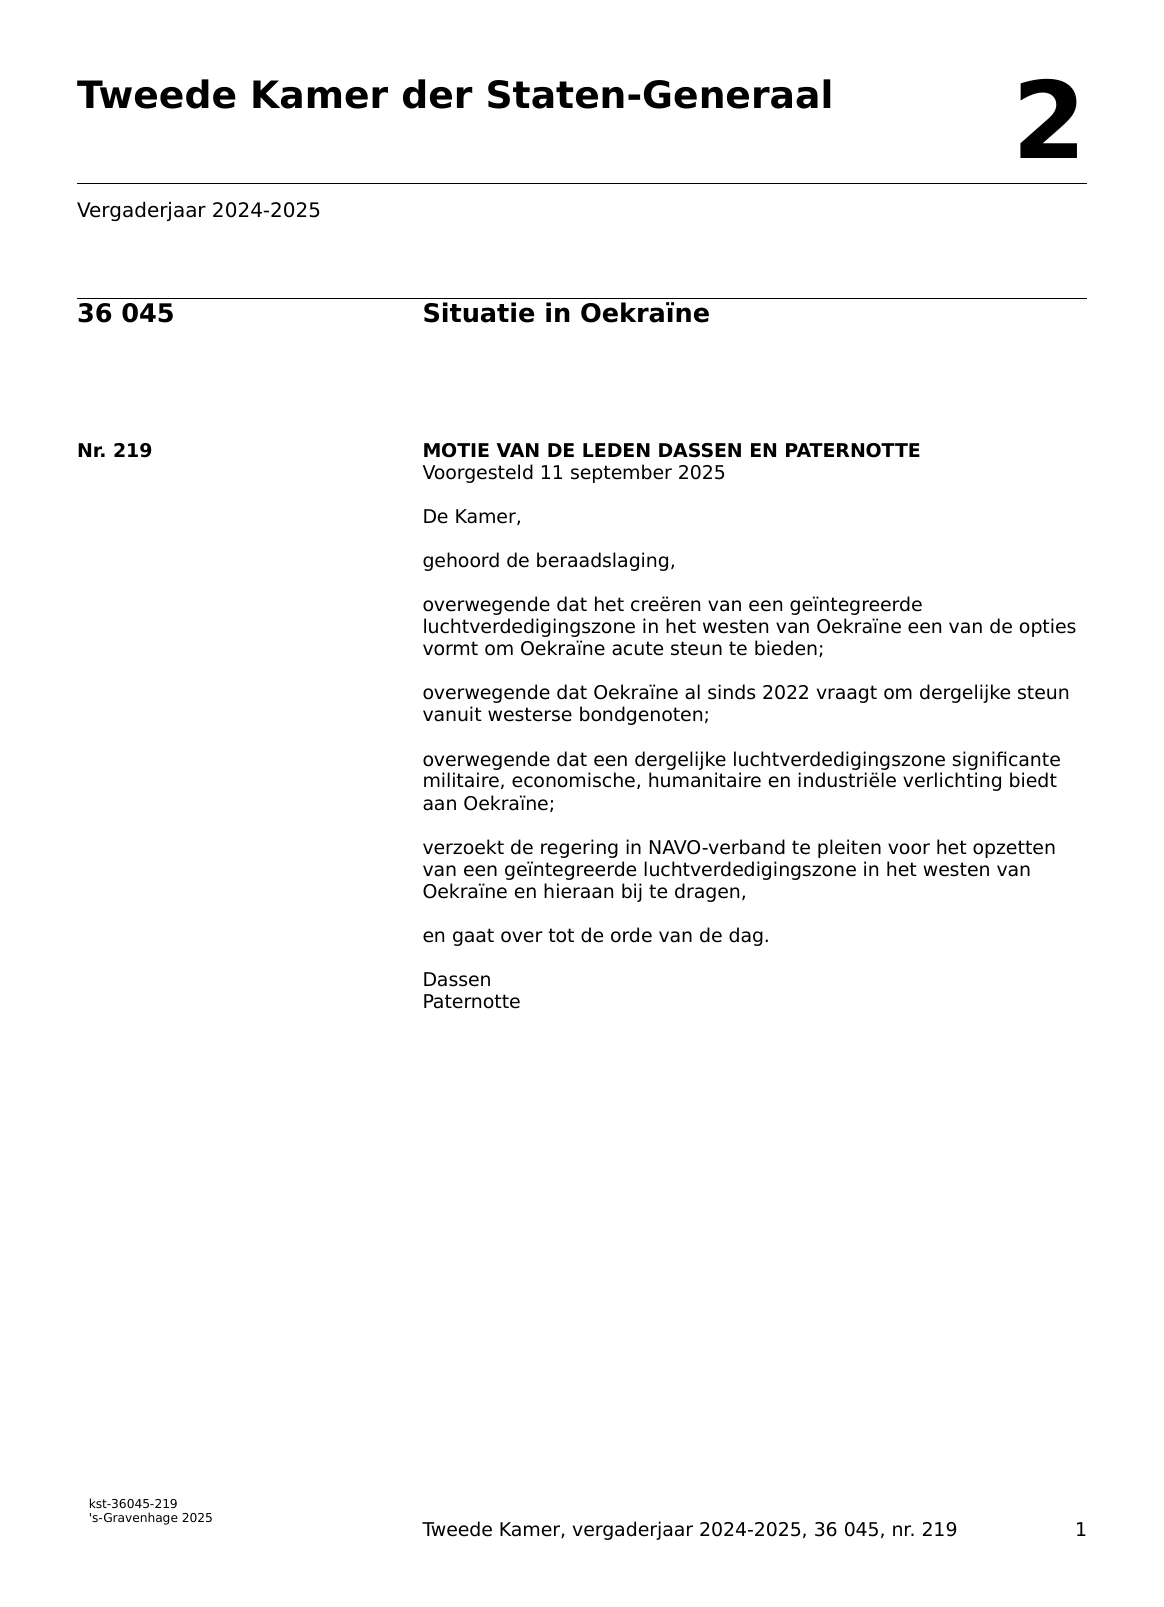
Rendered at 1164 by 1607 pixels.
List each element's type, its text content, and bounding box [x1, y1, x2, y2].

text Dassen [422, 969, 1087, 991]
subtitle 36 045 Situatie in Oekraïne [77, 299, 1087, 329]
subtitle Nr. 219 MOTIE VAN DE LEDEN DASSEN EN PATERNOTTE [77, 440, 1087, 462]
text De Kamer, [422, 506, 1087, 528]
text overwegende dat het creëren van een geïntegreerde luchtverdedigingszone in het westen van Oekraïne een van de opties vormt om Oekraïne acute steun te bieden; [422, 594, 1087, 660]
table_header 2 [886, 59, 1087, 183]
text en gaat over tot de orde van de dag. [422, 925, 1087, 947]
text overwegende dat een dergelijke luchtverdedigingszone significante militaire, economische, humanitaire en industriële verlichting biedt aan Oekraïne; [422, 748, 1087, 814]
text Voorgesteld 11 september 2025 [422, 462, 1087, 484]
table_cell Vergaderjaar 2024-2025 [77, 184, 1087, 298]
text kst-36045-219 [88, 1497, 323, 1511]
text Paternotte [422, 991, 1087, 1013]
text overwegende dat Oekraïne al sinds 2022 vraagt om dergelijke steun vanuit westerse bondgenoten; [422, 682, 1087, 726]
text 's-Gravenhage 2025 [88, 1511, 323, 1525]
text verzoekt de regering in NAVO-verband te pleiten voor het opzetten van een geïntegreerde luchtverdedigingszone in het westen van Oekraïne en hieraan bij te dragen, [422, 837, 1087, 902]
text gehoord de beraadslaging, [422, 550, 1087, 572]
table_header Tweede Kamer der Staten-Generaal [77, 59, 886, 183]
